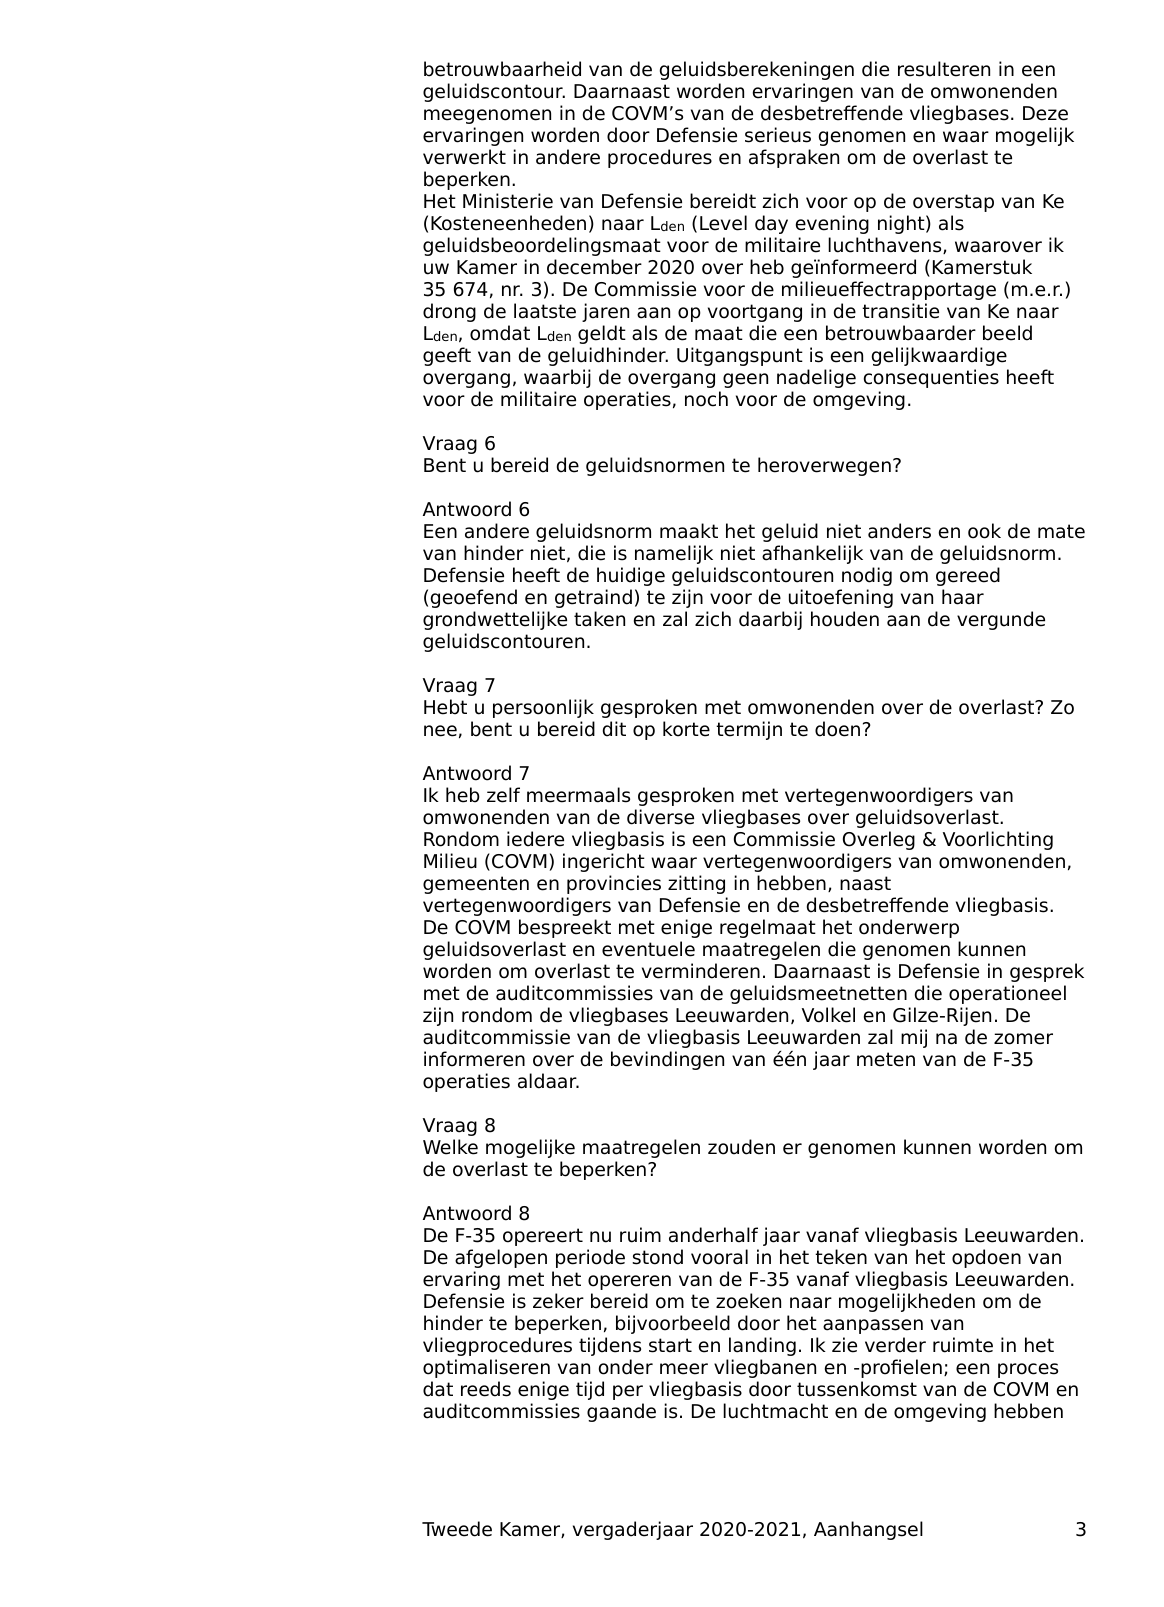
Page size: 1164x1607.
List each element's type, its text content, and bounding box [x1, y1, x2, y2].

text Het Ministerie van Defensie bereidt zich voor op de overstap van Ke (Kosteneenheden) naar Lden (Level day evening night) als geluidsbeoordelingsmaat voor de militaire luchthavens, waarover ik uw Kamer in december 2020 over heb geïnformeerd (Kamerstuk 35 674, nr. 3). De Commissie voor de milieueffectrapportage (m.e.r.) drong de laatste jaren aan op voortgang in de transitie van Ke naar Lden, omdat Lden geldt als de maat die een betrouwbaarder beeld geeft van de geluidhinder. Uitgangspunt is een gelijkwaardige overgang, waarbij de overgang geen nadelige consequenties heeft voor de militaire operaties, noch voor de omgeving. [422, 191, 1087, 411]
text betrouwbaarheid van de geluidsberekeningen die resulteren in een geluidscontour. Daarnaast worden ervaringen van de omwonenden meegenomen in de COVM’s van de desbetreffende vliegbases. Deze ervaringen worden door Defensie serieus genomen en waar mogelijk verwerkt in andere procedures en afspraken om de overlast te beperken. [422, 59, 1087, 191]
text Welke mogelijke maatregelen zouden er genomen kunnen worden om de overlast te beperken? [422, 1137, 1087, 1181]
text Antwoord 7 [422, 763, 1087, 785]
text Antwoord 6 [422, 499, 1087, 521]
text Vraag 8 [422, 1115, 1087, 1137]
text Hebt u persoonlijk gesproken met omwonenden over de overlast? Zo nee, bent u bereid dit op korte termijn te doen? [422, 697, 1087, 741]
text Vraag 7 [422, 675, 1087, 697]
text Vraag 6 [422, 433, 1087, 455]
text Een andere geluidsnorm maakt het geluid niet anders en ook de mate van hinder niet, die is namelijk niet afhankelijk van de geluidsnorm. Defensie heeft de huidige geluidscontouren nodig om gereed (geoefend en getraind) te zijn voor de uitoefening van haar grondwettelijke taken en zal zich daarbij houden aan de vergunde geluidscontouren. [422, 521, 1087, 653]
text Antwoord 8 [422, 1203, 1087, 1225]
text Bent u bereid de geluidsnormen te heroverwegen? [422, 455, 1087, 477]
text Ik heb zelf meermaals gesproken met vertegenwoordigers van omwonenden van de diverse vliegbases over geluidsoverlast. Rondom iedere vliegbasis is een Commissie Overleg & Voorlichting Milieu (COVM) ingericht waar vertegenwoordigers van omwonenden, gemeenten en provincies zitting in hebben, naast vertegenwoordigers van Defensie en de desbetreffende vliegbasis. De COVM bespreekt met enige regelmaat het onderwerp geluidsoverlast en eventuele maatregelen die genomen kunnen worden om overlast te verminderen. Daarnaast is Defensie in gesprek met de auditcommissies van de geluidsmeetnetten die operationeel zijn rondom de vliegbases Leeuwarden, Volkel en Gilze-Rijen. De auditcommissie van de vliegbasis Leeuwarden zal mij na de zomer informeren over de bevindingen van één jaar meten van de F-35 operaties aldaar. [422, 785, 1087, 1093]
text De F-35 opereert nu ruim anderhalf jaar vanaf vliegbasis Leeuwarden. De afgelopen periode stond vooral in het teken van het opdoen van ervaring met het opereren van de F-35 vanaf vliegbasis Leeuwarden. Defensie is zeker bereid om te zoeken naar mogelijkheden om de hinder te beperken, bijvoorbeeld door het aanpassen van vliegprocedures tijdens start en landing. Ik zie verder ruimte in het optimaliseren van onder meer vliegbanen en -profielen; een proces dat reeds enige tijd per vliegbasis door tussenkomst van de COVM en auditcommissies gaande is. De luchtmacht en de omgeving hebben [422, 1225, 1087, 1423]
